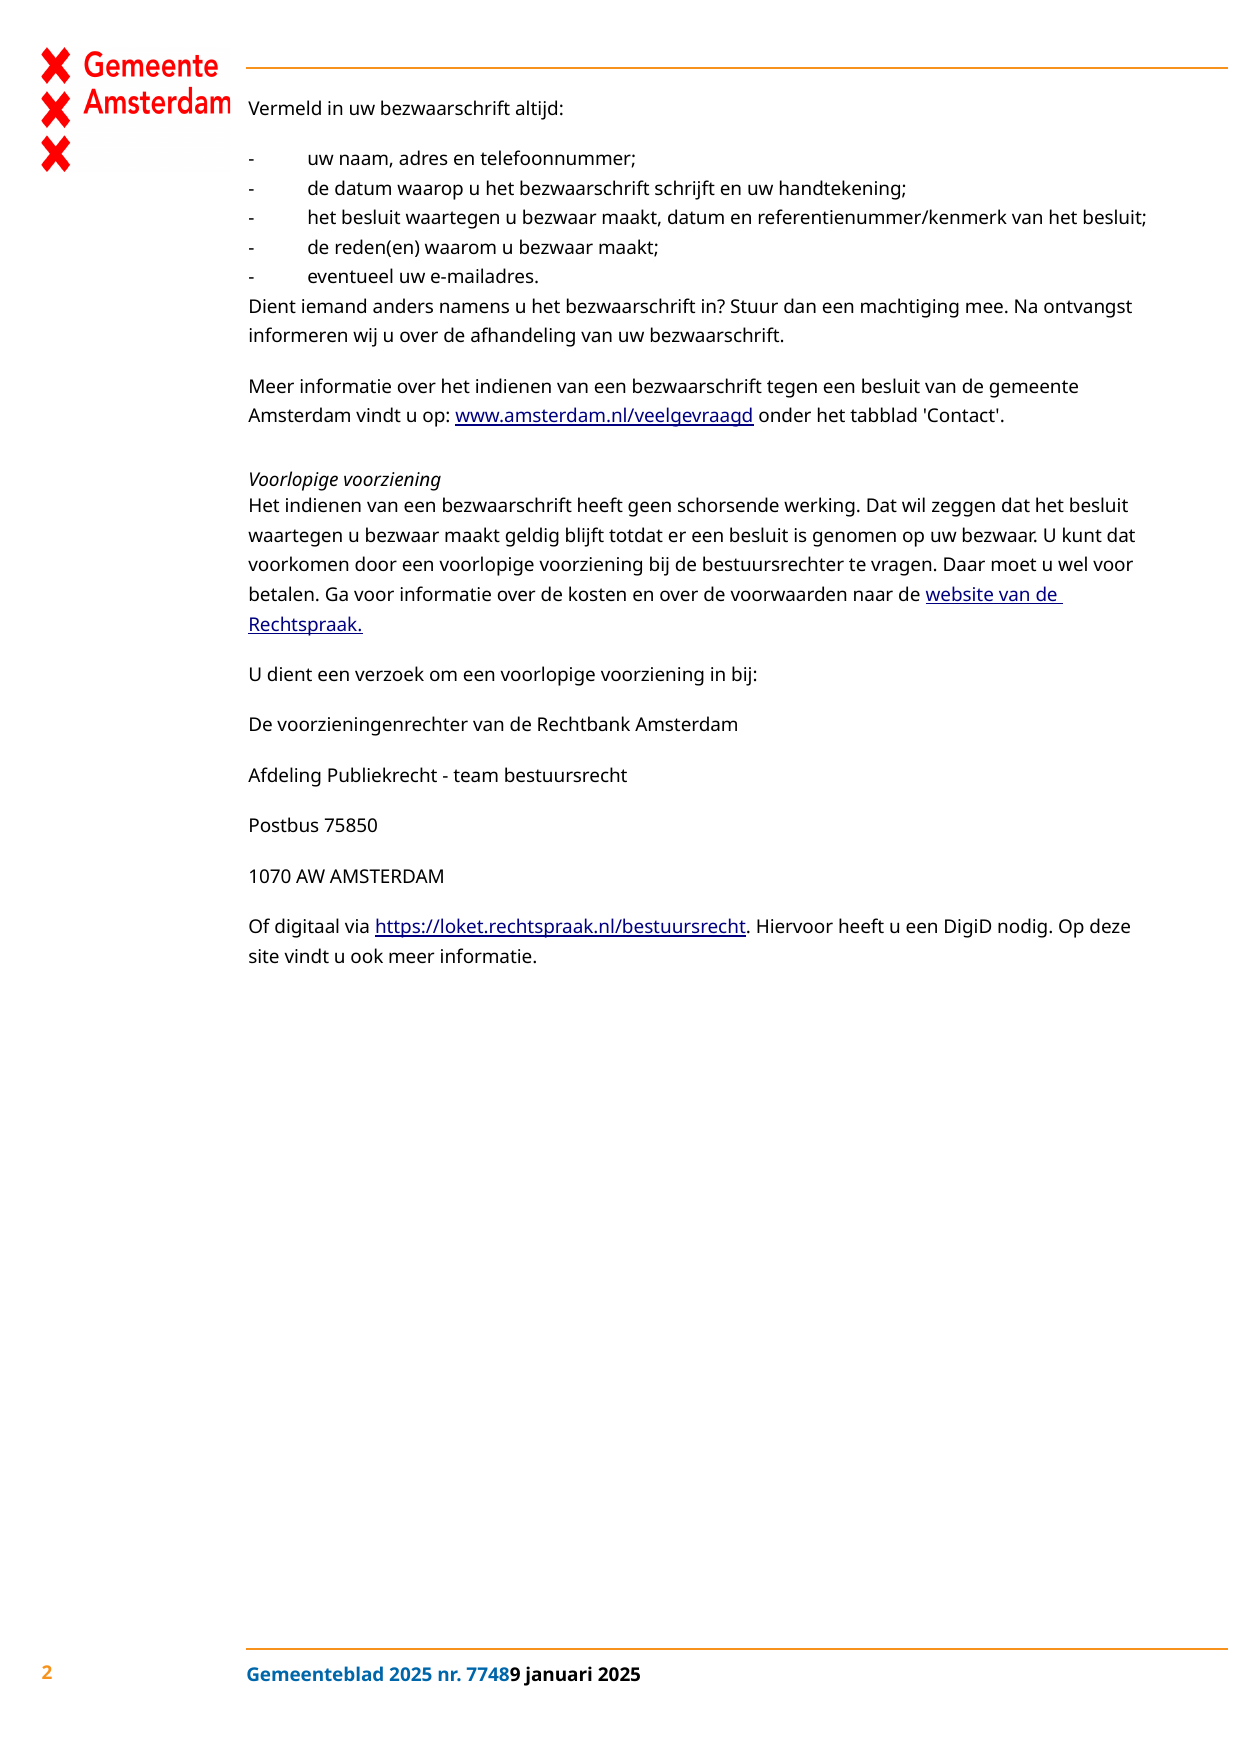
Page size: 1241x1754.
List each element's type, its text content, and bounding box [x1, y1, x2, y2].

text Afdeling Publiekrecht - team bestuursrecht [248, 762, 1152, 788]
list uw naam, adres en telefoonnummer; [248, 145, 1152, 171]
text Dient iemand anders namens u het bezwaarschrift in? Stuur dan een machtiging mee. Na ontvangst informeren wij u over de afhandeling van uw bezwaarschrift. [248, 293, 1152, 348]
text U dient een verzoek om een voorlopige voorziening in bij: [248, 661, 1152, 687]
list de reden(en) waarom u bezwaar maakt; [248, 234, 1152, 260]
text De voorzieningenrechter van de Rechtbank Amsterdam [248, 712, 1152, 737]
list de datum waarop u het bezwaarschrift schrijft en uw handtekening; [248, 175, 1152, 201]
text Postbus 75850 [248, 812, 1152, 838]
list het besluit waartegen u bezwaar maakt, datum en referentienummer/kenmerk van het besluit; [248, 204, 1152, 230]
text Voorlopige voorziening [248, 467, 1152, 492]
list eventueel uw e-mailadres. [248, 263, 1152, 289]
text Meer informatie over het indienen van een bezwaarschrift tegen een besluit van de gemeente Amsterdam vindt u op: www.amsterdam.nl/veelgevraagd onder het tabblad 'Contact'. [248, 373, 1152, 428]
text Het indienen van een bezwaarschrift heeft geen schorsende werking. Dat wil zeggen dat het besluit waartegen u bezwaar maakt geldig blijft totdat er een besluit is genomen op uw bezwaar. U kunt dat voorkomen door een voorlopige voorziening bij de bestuursrechter te vragen. Daar moet u wel voor betalen. Ga voor informatie over de kosten en over de voorwaarden naar de website van de Rechtspraak. [248, 492, 1152, 636]
text Vermeld in uw bezwaarschrift altijd: [248, 95, 1152, 121]
text Of digitaal via https://loket.rechtspraak.nl/bestuursrecht. Hiervoor heeft u een DigiD nodig. Op deze site vindt u ook meer informatie. [248, 913, 1152, 968]
text 1070 AW AMSTERDAM [248, 863, 1152, 888]
picture [41, 47, 231, 172]
